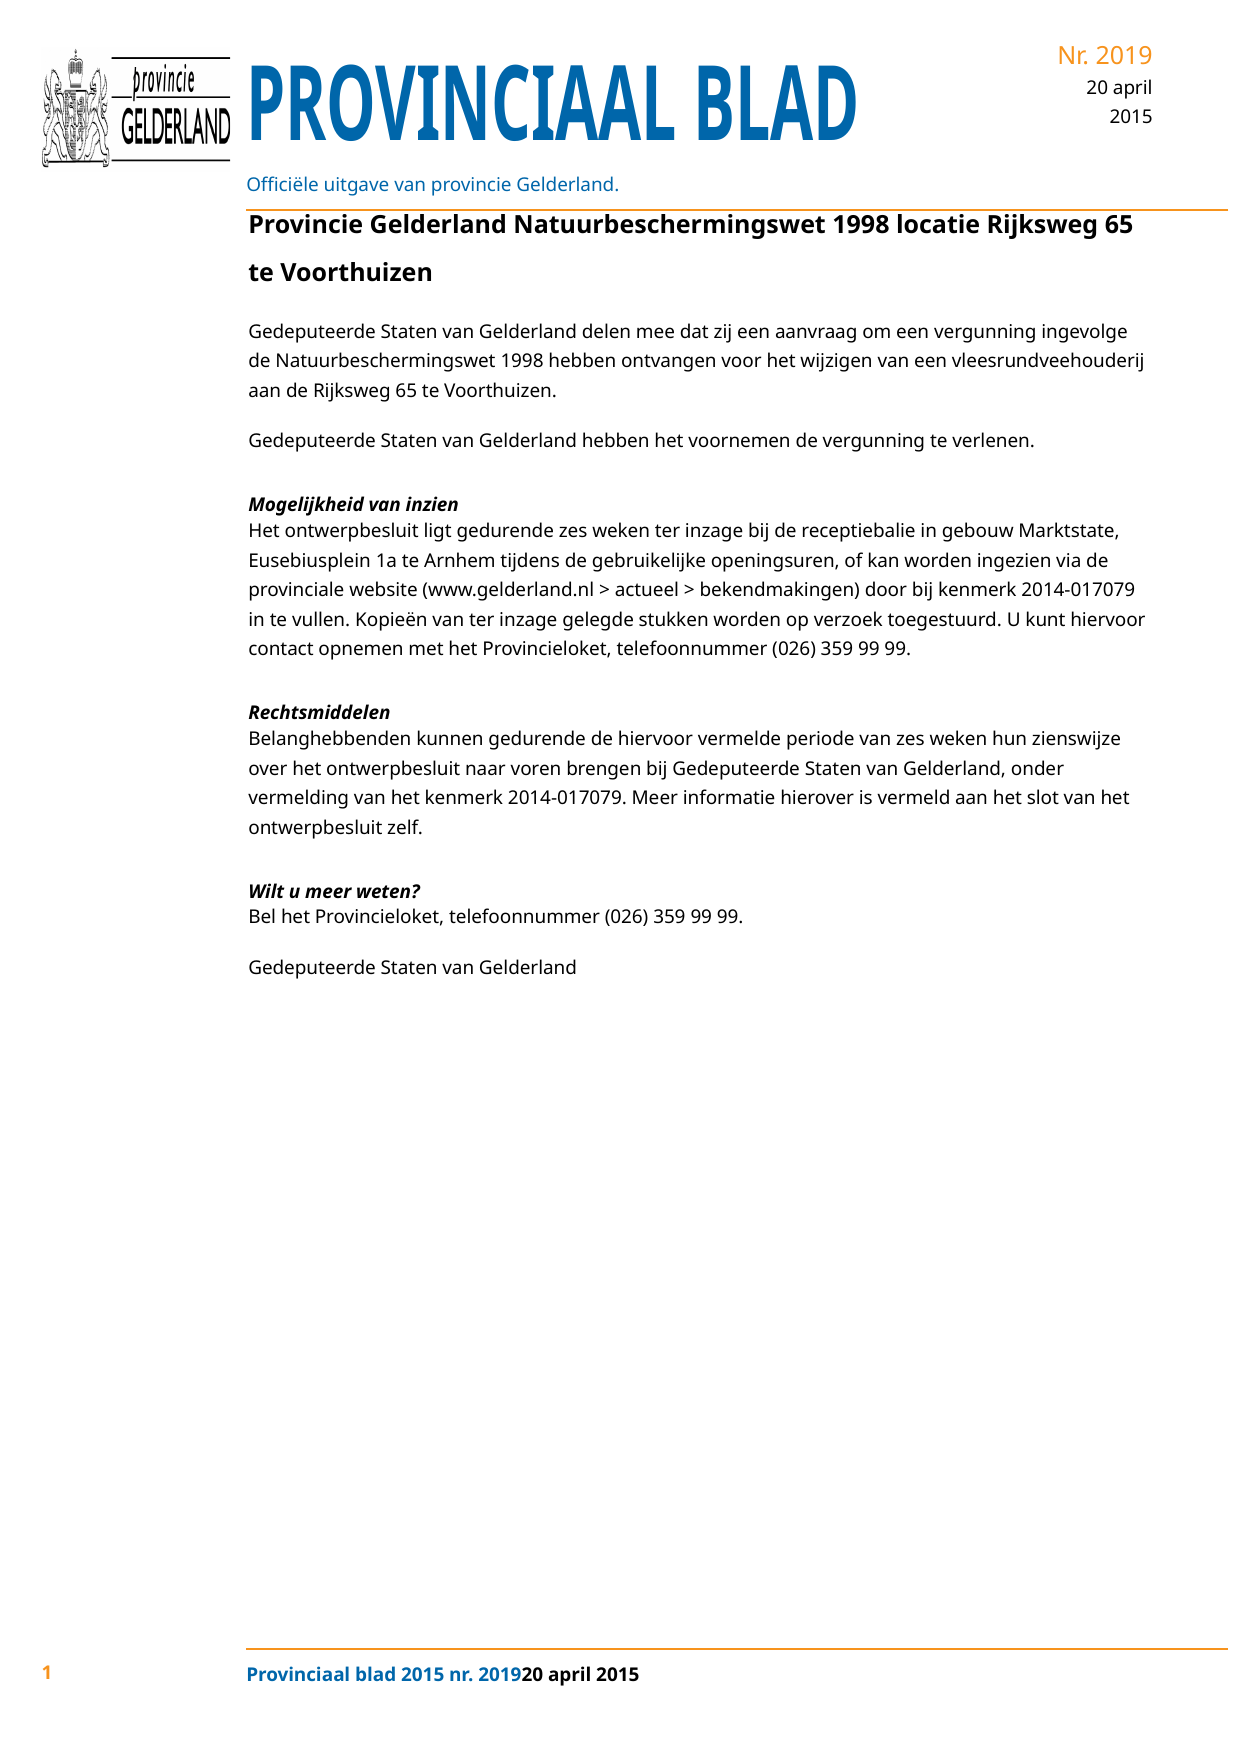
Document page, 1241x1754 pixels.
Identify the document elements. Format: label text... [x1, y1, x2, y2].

text Wilt u meer weten? [248, 878, 1152, 904]
picture [41, 47, 231, 172]
text Bel het Provincieloket, telefoonnummer (026) 359 99 99. [248, 904, 1152, 929]
text Mogelijkheid van inzien [248, 491, 1152, 517]
text Gedeputeerde Staten van Gelderland delen mee dat zij een aanvraag om een vergunning ingevolge de Natuurbeschermingswet 1998 hebben ontvangen voor het wijzigen van een vleesrundveehouderij aan de Rijksweg 65 te Voorthuizen. [248, 318, 1152, 403]
text Provincie Gelderland Natuurbeschermingswet 1998 locatie Rijksweg 65 te Voorthuizen [248, 211, 1152, 288]
text Het ontwerpbesluit ligt gedurende zes weken ter inzage bij de receptiebalie in gebouw Marktstate, Eusebiusplein 1a te Arnhem tijdens de gebruikelijke openingsuren, of kan worden ingezien via de provinciale website (www.gelderland.nl > actueel > bekendmakingen) door bij kenmerk 2014-017079 in te vullen. Kopieën van ter inzage gelegde stukken worden op verzoek toegestuurd. U kunt hiervoor contact opnemen met het Provincieloket, telefoonnummer (026) 359 99 99. [248, 517, 1152, 661]
text Rechtsmiddelen [248, 699, 1152, 725]
text Gedeputeerde Staten van Gelderland hebben het voornemen de vergunning te verlenen. [248, 427, 1152, 453]
text Belanghebbenden kunnen gedurende de hiervoor vermelde periode van zes weken hun zienswijze over het ontwerpbesluit naar voren brengen bij Gedeputeerde Staten van Gelderland, onder vermelding van het kenmerk 2014-017079. Meer informatie hierover is vermeld aan het slot van het ontwerpbesluit zelf. [248, 725, 1152, 840]
text Gedeputeerde Staten van Gelderland [248, 954, 1152, 980]
